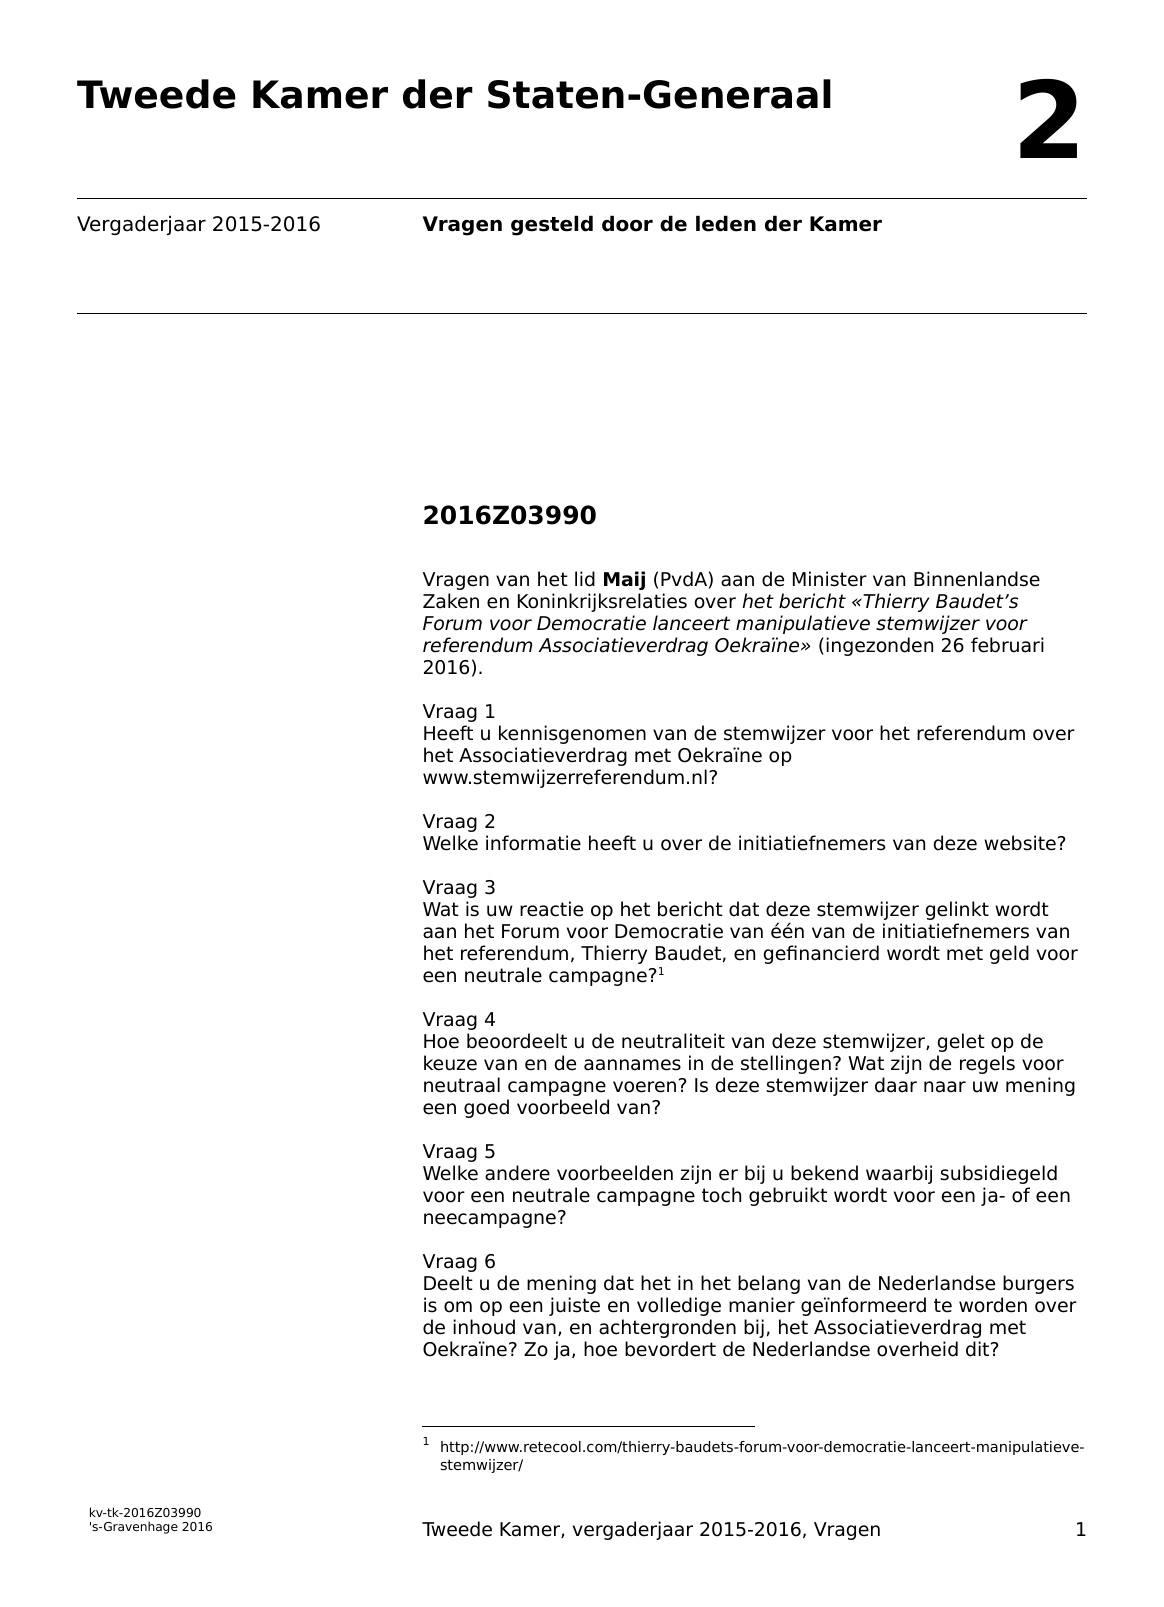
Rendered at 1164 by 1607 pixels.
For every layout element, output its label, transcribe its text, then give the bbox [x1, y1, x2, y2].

table_cell Vergaderjaar 2015-2016 [77, 199, 422, 313]
table_header 2 [886, 59, 1087, 198]
text Welke andere voorbeelden zijn er bij u bekend waarbij subsidiegeld voor een neutrale campagne toch gebruikt wordt voor een ja- of een neecampagne? [422, 1163, 1087, 1229]
text Deelt u de mening dat het in het belang van de Nederlandse burgers is om op een juiste en volledige manier geïnformeerd te worden over de inhoud van, en achtergronden bij, het Associatieverdrag met Oekraïne? Zo ja, hoe bevordert de Nederlandse overheid dit? [422, 1273, 1087, 1361]
table_cell Vragen gesteld door de leden der Kamer [422, 199, 1087, 313]
text Vraag 4 [422, 1009, 1087, 1031]
text 's-Gravenhage 2016 [88, 1520, 323, 1534]
text Heeft u kennisgenomen van de stemwijzer voor het referendum over het Associatieverdrag met Oekraïne op www.stemwijzerreferendum.nl? [422, 723, 1087, 789]
text Vraag 2 [422, 811, 1087, 833]
text Hoe beoordeelt u de neutraliteit van deze stemwijzer, gelet op de keuze van en de aannames in de stellingen? Wat zijn de regels voor neutraal campagne voeren? Is deze stemwijzer daar naar uw mening een goed voorbeeld van? [422, 1031, 1087, 1119]
text http://www.retecool.com/thierry-baudets-forum-voor-democratie-lanceert-manipulatieve-stemwijzer/ [422, 1435, 1087, 1474]
table_header Tweede Kamer der Staten-Generaal [77, 59, 886, 198]
text Vragen van het lid Maij (PvdA) aan de Minister van Binnenlandse Zaken en Koninkrijksrelaties over het bericht «Thierry Baudet’s Forum voor Democratie lanceert manipulatieve stemwijzer voor referendum Associatieverdrag Oekraïne» (ingezonden 26 februari 2016). [422, 569, 1087, 679]
text Vraag 3 [422, 877, 1087, 899]
text Vraag 6 [422, 1251, 1087, 1273]
text Vraag 5 [422, 1141, 1087, 1163]
text Vraag 1 [422, 701, 1087, 723]
text kv-tk-2016Z03990 [88, 1506, 323, 1520]
text Welke informatie heeft u over de initiatiefnemers van deze website? [422, 833, 1087, 855]
text Wat is uw reactie op het bericht dat deze stemwijzer gelinkt wordt aan het Forum voor Democratie van één van de initiatiefnemers van het referendum, Thierry Baudet, en gefinancierd wordt met geld voor een neutrale campagne? [422, 899, 1087, 987]
text 2016Z03990 [422, 501, 1087, 531]
